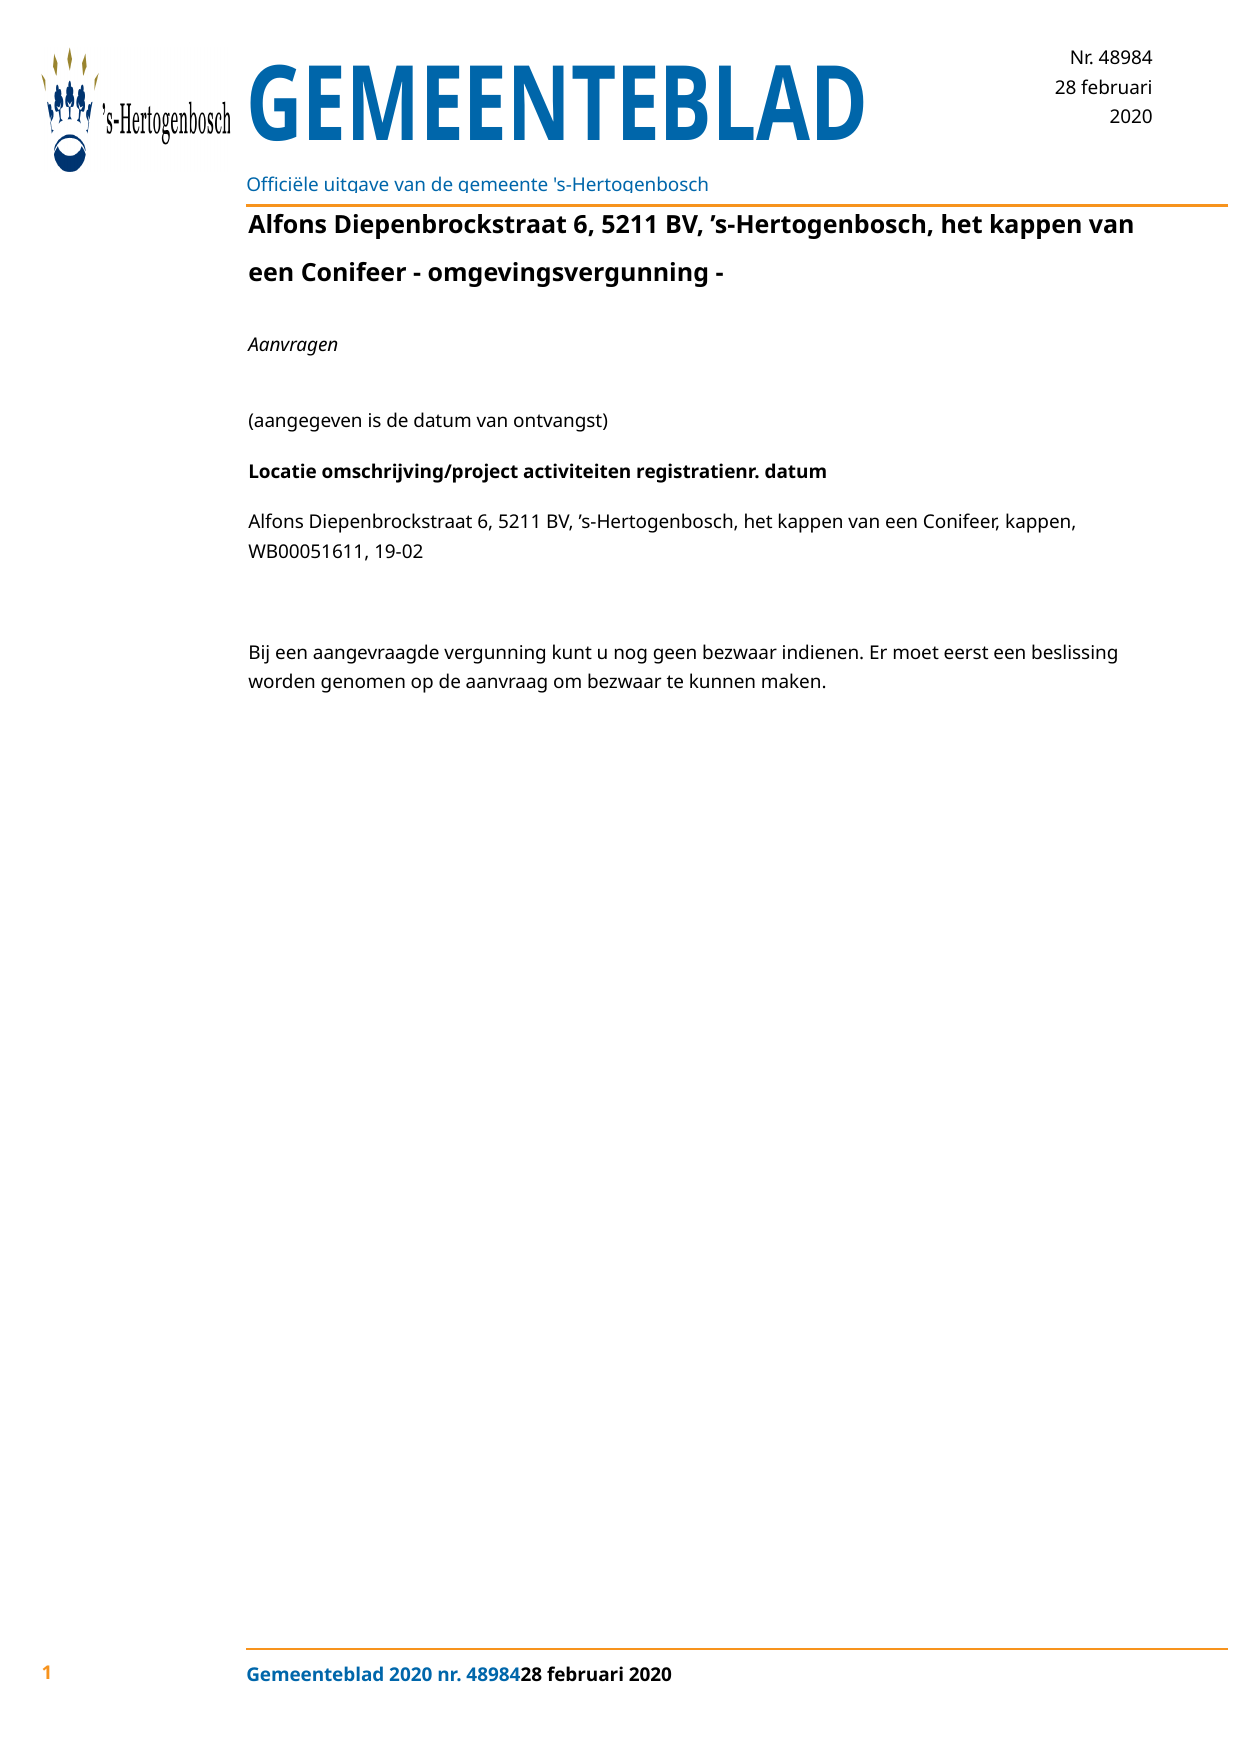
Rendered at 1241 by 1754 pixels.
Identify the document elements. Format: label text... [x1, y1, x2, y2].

text Aanvragen [248, 331, 1152, 357]
text Bij een aangevraagde vergunning kunt u nog geen bezwaar indienen. Er moet eerst een beslissing worden genomen op de aanvraag om bezwaar te kunnen maken. [248, 639, 1152, 694]
text Alfons Diepenbrockstraat 6, 5211 BV, ’s-Hertogenbosch, het kappen van een Conifeer - omgevingsvergunning - [248, 207, 1152, 288]
text Locatie omschrijving/project activiteiten registratienr. datum [248, 458, 1152, 484]
picture [41, 47, 231, 172]
text Alfons Diepenbrockstraat 6, 5211 BV, ’s-Hertogenbosch, het kappen van een Conifeer, kappen, WB00051611, 19-02 [248, 508, 1152, 564]
text (aangegeven is de datum van ontvangst) [248, 408, 1152, 433]
